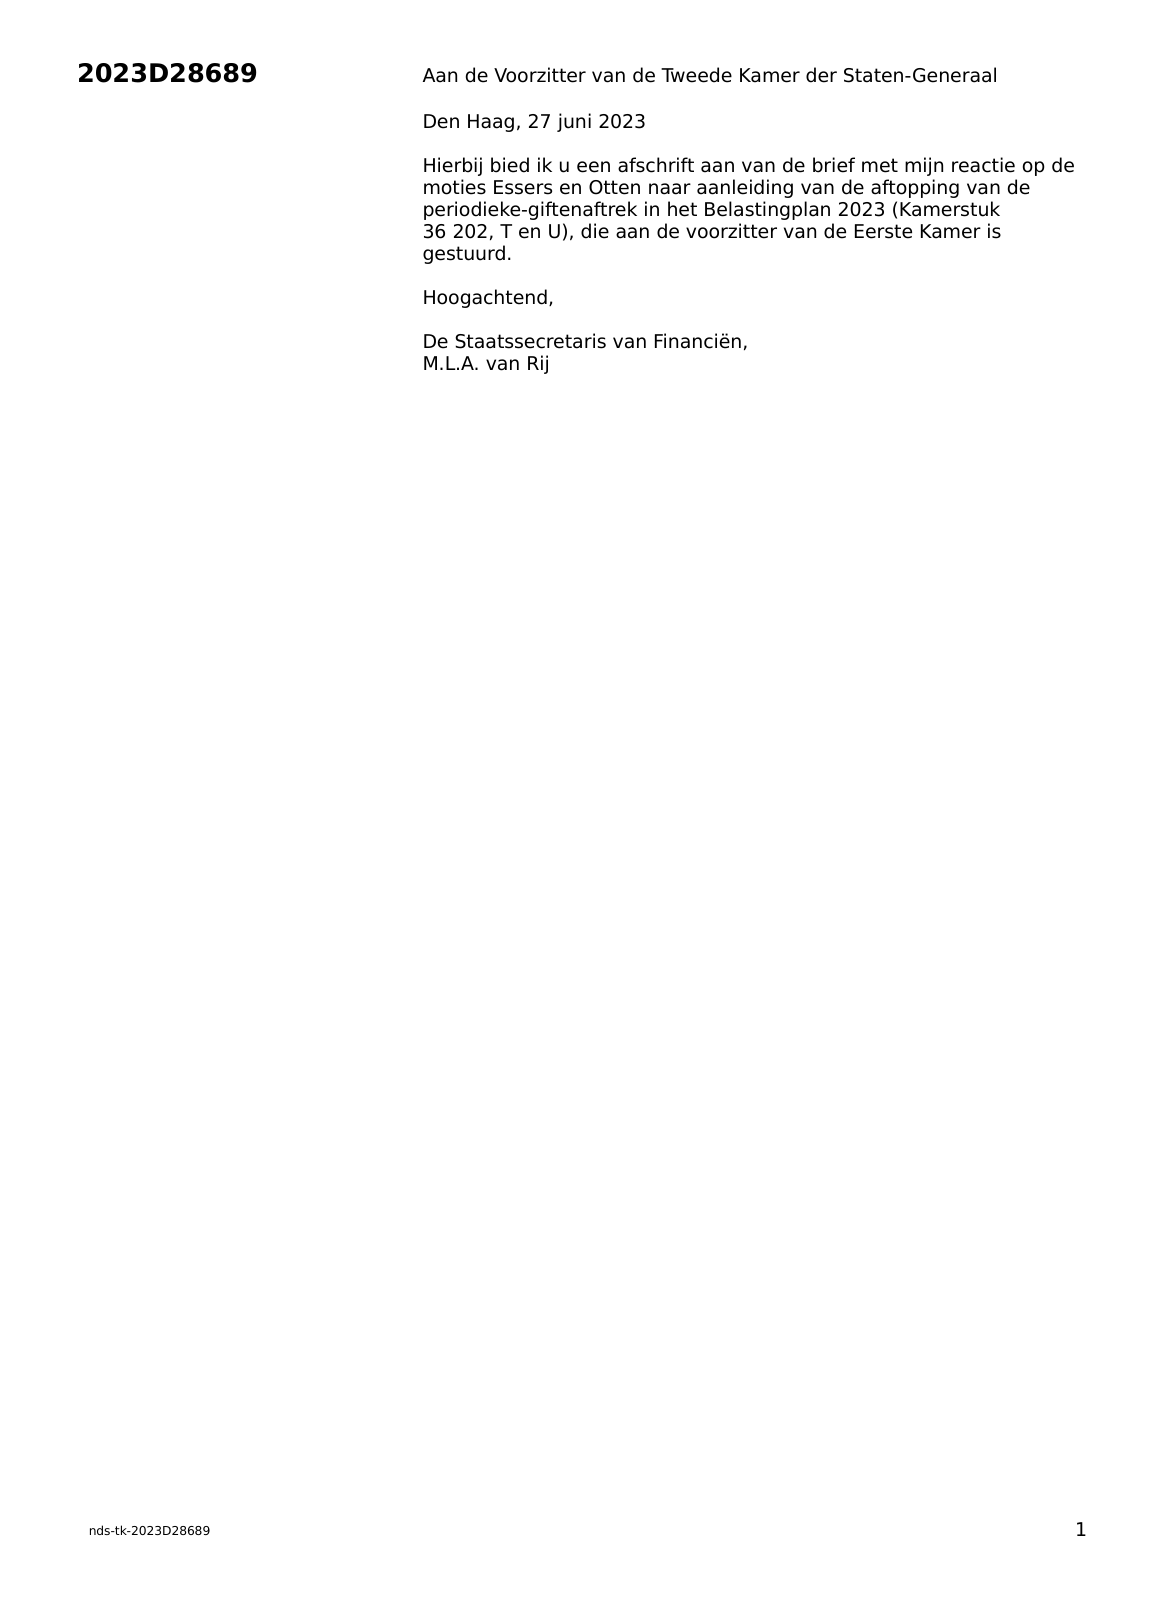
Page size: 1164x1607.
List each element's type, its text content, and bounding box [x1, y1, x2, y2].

text De Staatssecretaris van Financiën, [422, 331, 1087, 353]
text nds-tk-2023D28689 [88, 1524, 323, 1538]
text Hoogachtend, [422, 287, 1087, 309]
text 2023D28689 Aan de Voorzitter van de Tweede Kamer der Staten-Generaal [77, 59, 1087, 89]
text Den Haag, 27 juni 2023 [422, 111, 1087, 133]
text M.L.A. van Rij [422, 353, 1087, 375]
text Hierbij bied ik u een afschrift aan van de brief met mijn reactie op de moties Essers en Otten naar aanleiding van de aftopping van de periodieke-giftenaftrek in het Belastingplan 2023 (Kamerstuk 36 202, T en U), die aan de voorzitter van de Eerste Kamer is gestuurd. [422, 155, 1087, 265]
